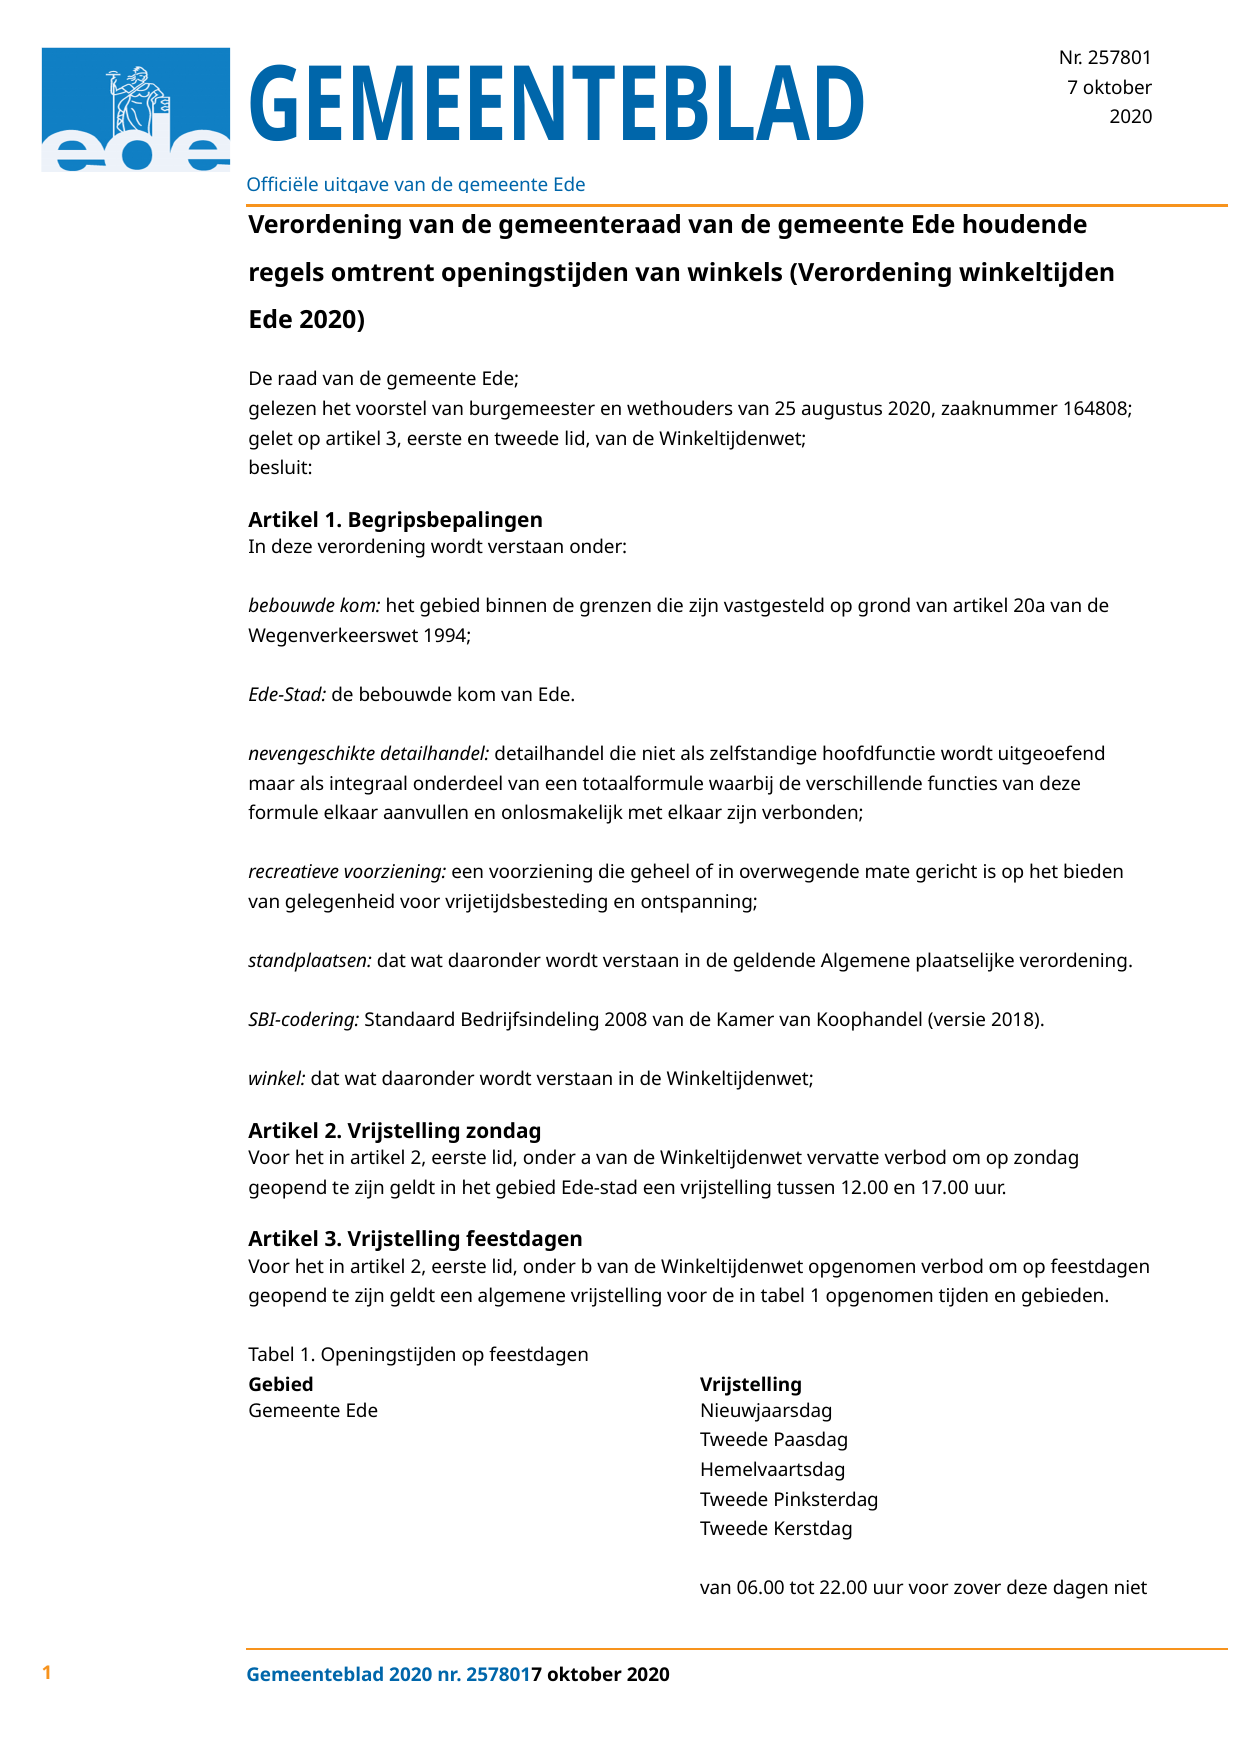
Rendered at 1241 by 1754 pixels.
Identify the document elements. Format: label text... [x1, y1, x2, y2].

table_header Gebied [248, 1371, 700, 1397]
text Voor het in artikel 2, eerste lid, onder b van de Winkeltijdenwet opgenomen verbod om op feestdagen geopend te zijn geldt een algemene vrijstelling voor de in tabel 1 opgenomen tijden en gebieden. [248, 1253, 1152, 1308]
table_cell Gemeente Ede [248, 1397, 700, 1600]
text Tabel 1. Openingstijden op feestdagen [248, 1342, 1152, 1367]
text gelezen het voorstel van burgemeester en wethouders van 25 augustus 2020, zaaknummer 164808; [248, 395, 1152, 421]
text Artikel 1. Begripsbepalingen [248, 505, 1152, 533]
text Artikel 3. Vrijstelling feestdagen [248, 1224, 1152, 1253]
text nevengeschikte detailhandel: detailhandel die niet als zelfstandige hoofdfunctie wordt uitgeoefend maar als integraal onderdeel van een totaalformule waarbij de verschillende functies van deze formule elkaar aanvullen en onlosmakelijk met elkaar zijn verbonden; [248, 740, 1152, 825]
text gelet op artikel 3, eerste en tweede lid, van de Winkeltijdenwet; [248, 425, 1152, 450]
text recreatieve voorziening: een voorziening die geheel of in overwegende mate gericht is op het bieden van gelegenheid voor vrijetijdsbesteding en ontspanning; [248, 858, 1152, 914]
text Voor het in artikel 2, eerste lid, onder a van de Winkeltijdenwet vervatte verbod om op zondag geopend te zijn geldt in het gebied Ede-stad een vrijstelling tussen 12.00 en 17.00 uur. [248, 1144, 1152, 1200]
text Ede-Stad: de bebouwde kom van Ede. [248, 681, 1152, 707]
text bebouwde kom: het gebied binnen de grenzen die zijn vastgesteld op grond van artikel 20a van de Wegenverkeerswet 1994; [248, 592, 1152, 648]
text Verordening van de gemeenteraad van de gemeente Ede houdende regels omtrent openingstijden van winkels (Verordening winkeltijden Ede 2020) [248, 207, 1152, 336]
text In deze verordening wordt verstaan onder: [248, 533, 1152, 559]
text SBI-codering: Standaard Bedrijfsindeling 2008 van de Kamer van Koophandel (versie 2018). [248, 1006, 1152, 1032]
picture [41, 47, 231, 172]
text De raad van de gemeente Ede; [248, 366, 1152, 391]
text besluit: [248, 454, 1152, 480]
table_cell Nieuwjaarsdag Tweede Paasdag Hemelvaartsdag Tweede Pinksterdag Tweede Kerstdag van 06.00 tot 22.00 uur voor zover deze dagen niet [700, 1397, 1152, 1600]
text Artikel 2. Vrijstelling zondag [248, 1116, 1152, 1144]
text standplaatsen: dat wat daaronder wordt verstaan in de geldende Algemene plaatselijke verordening. [248, 947, 1152, 973]
table_header Vrijstelling [700, 1371, 1152, 1397]
text winkel: dat wat daaronder wordt verstaan in de Winkeltijdenwet; [248, 1066, 1152, 1091]
